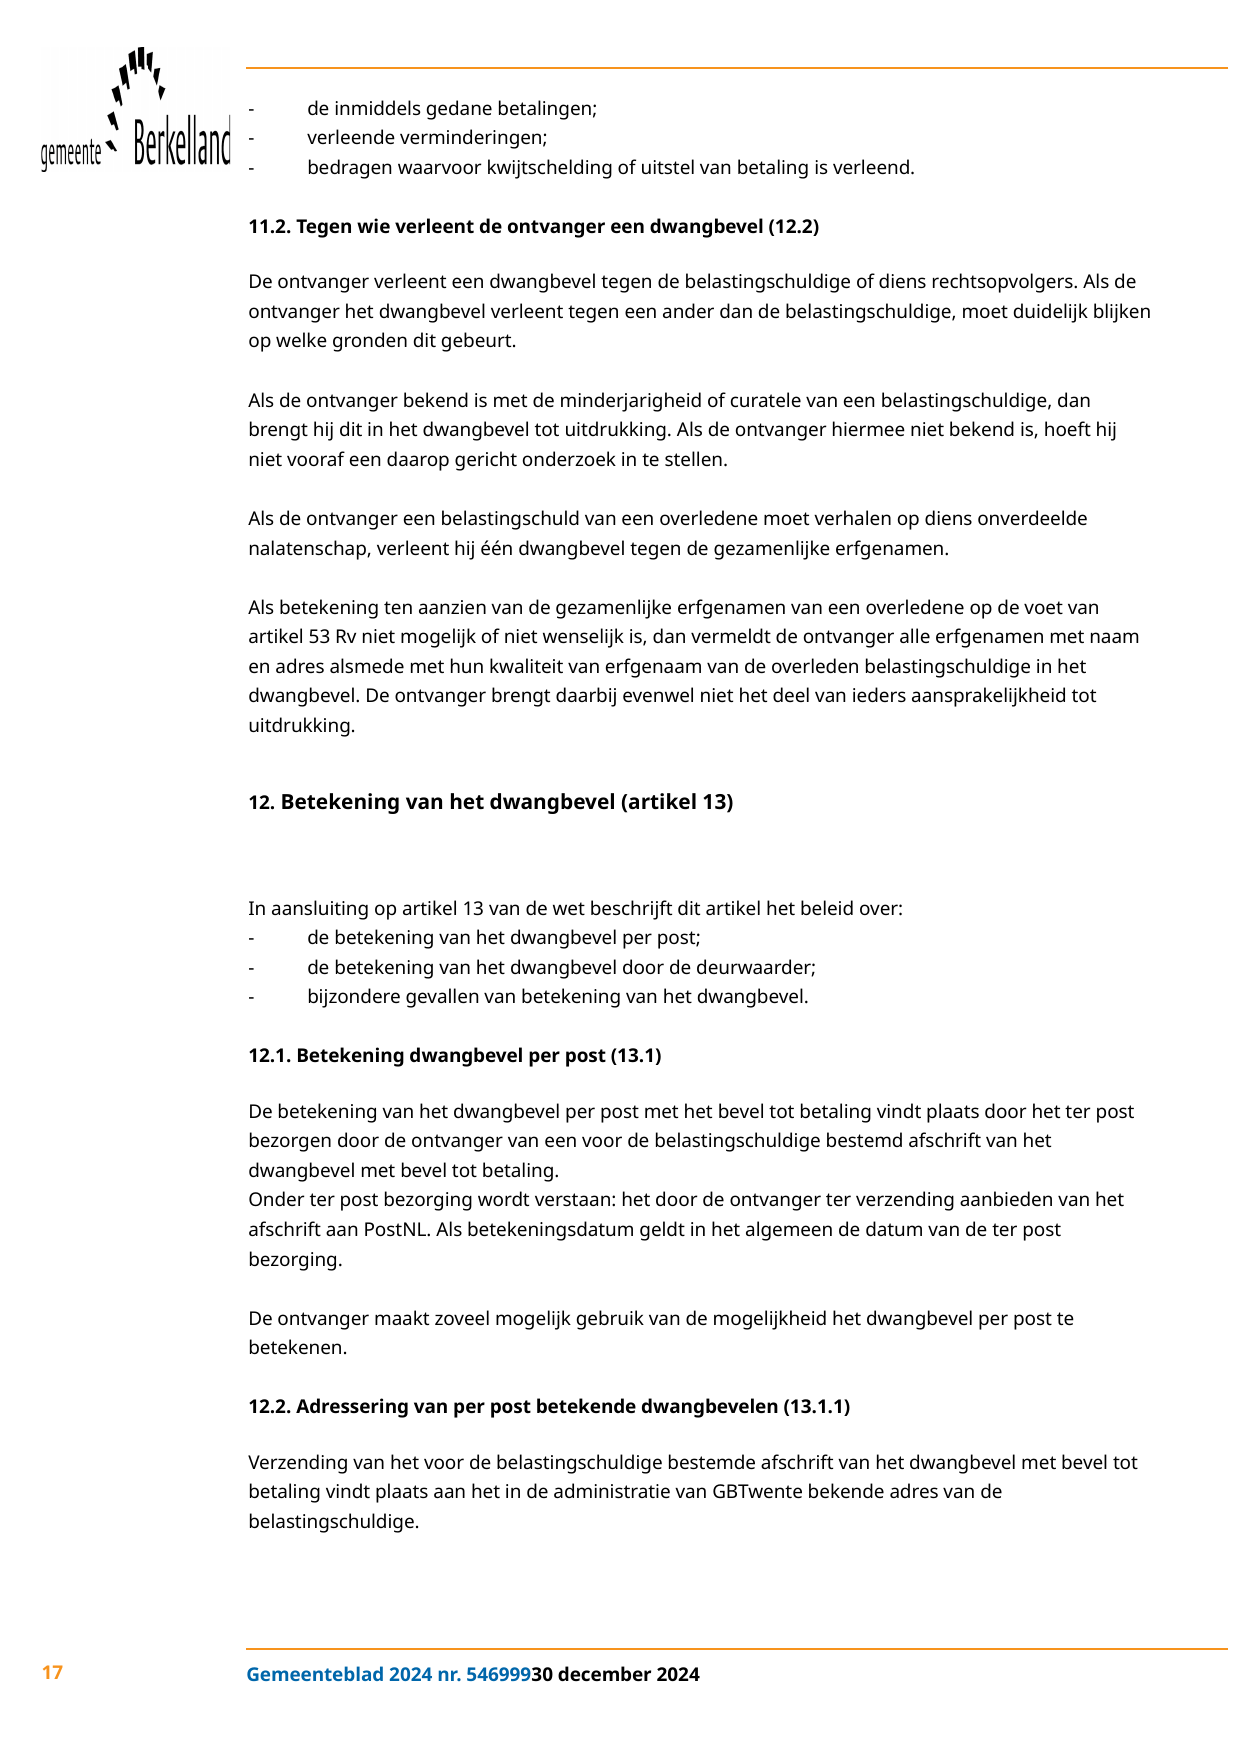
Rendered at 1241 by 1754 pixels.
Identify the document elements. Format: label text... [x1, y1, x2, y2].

text 12.1. Betekening dwangbevel per post (13.1) [248, 1043, 1152, 1068]
text 12.2. Adressering van per post betekende dwangbevelen (13.1.1) [248, 1394, 1152, 1419]
text De ontvanger verleent een dwangbevel tegen de belastingschuldige of diens rechtsopvolgers. Als de ontvanger het dwangbevel verleent tegen een ander dan de belastingschuldige, moet duidelijk blijken op welke gronden dit gebeurt. [248, 268, 1152, 353]
list de betekening van het dwangbevel door de deurwaarder; [248, 954, 1152, 979]
list bedragen waarvoor kwijtschelding of uitstel van betaling is verleend. [248, 154, 1152, 180]
text 12. Betekening van het dwangbevel (artikel 13) [248, 787, 1152, 816]
picture [41, 47, 231, 172]
list de betekening van het dwangbevel per post; [248, 924, 1152, 950]
list de inmiddels gedane betalingen; [248, 95, 1152, 121]
text De betekening van het dwangbevel per post met het bevel tot betaling vindt plaats door het ter post bezorgen door de ontvanger van een voor de belastingschuldige bestemd afschrift van het dwangbevel met bevel tot betaling. [248, 1098, 1152, 1183]
text Onder ter post bezorging wordt verstaan: het door de ontvanger ter verzending aanbieden van het afschrift aan PostNL. Als betekeningsdatum geldt in het algemeen de datum van de ter post bezorging. [248, 1187, 1152, 1272]
text Als de ontvanger een belastingschuld van een overledene moet verhalen op diens onverdeelde nalatenschap, verleent hij één dwangbevel tegen de gezamenlijke erfgenamen. [248, 505, 1152, 560]
text In aansluiting op artikel 13 van de wet beschrijft dit artikel het beleid over: [248, 895, 1152, 920]
list bijzondere gevallen van betekening van het dwangbevel. [248, 983, 1152, 1009]
text 11.2. Tegen wie verleent de ontvanger een dwangbevel (12.2) [248, 213, 1152, 239]
text Verzending van het voor de belastingschuldige bestemde afschrift van het dwangbevel met bevel tot betaling vindt plaats aan het in de administratie van GBTwente bekende adres van de belastingschuldige. [248, 1449, 1152, 1534]
text Als betekening ten aanzien van de gezamenlijke erfgenamen van een overledene op de voet van artikel 53 Rv niet mogelijk of niet wenselijk is, dan vermeldt de ontvanger alle erfgenamen met naam en adres alsmede met hun kwaliteit van erfgenaam van de overleden belastingschuldige in het dwangbevel. De ontvanger brengt daarbij evenwel niet het deel van ieders aansprakelijkheid tot uitdrukking. [248, 594, 1152, 738]
list verleende verminderingen; [248, 124, 1152, 150]
text Als de ontvanger bekend is met de minderjarigheid of curatele van een belastingschuldige, dan brengt hij dit in het dwangbevel tot uitdrukking. Als de ontvanger hiermee niet bekend is, hoeft hij niet vooraf een daarop gericht onderzoek in te stellen. [248, 387, 1152, 472]
text De ontvanger maakt zoveel mogelijk gebruik van de mogelijkheid het dwangbevel per post te betekenen. [248, 1305, 1152, 1360]
